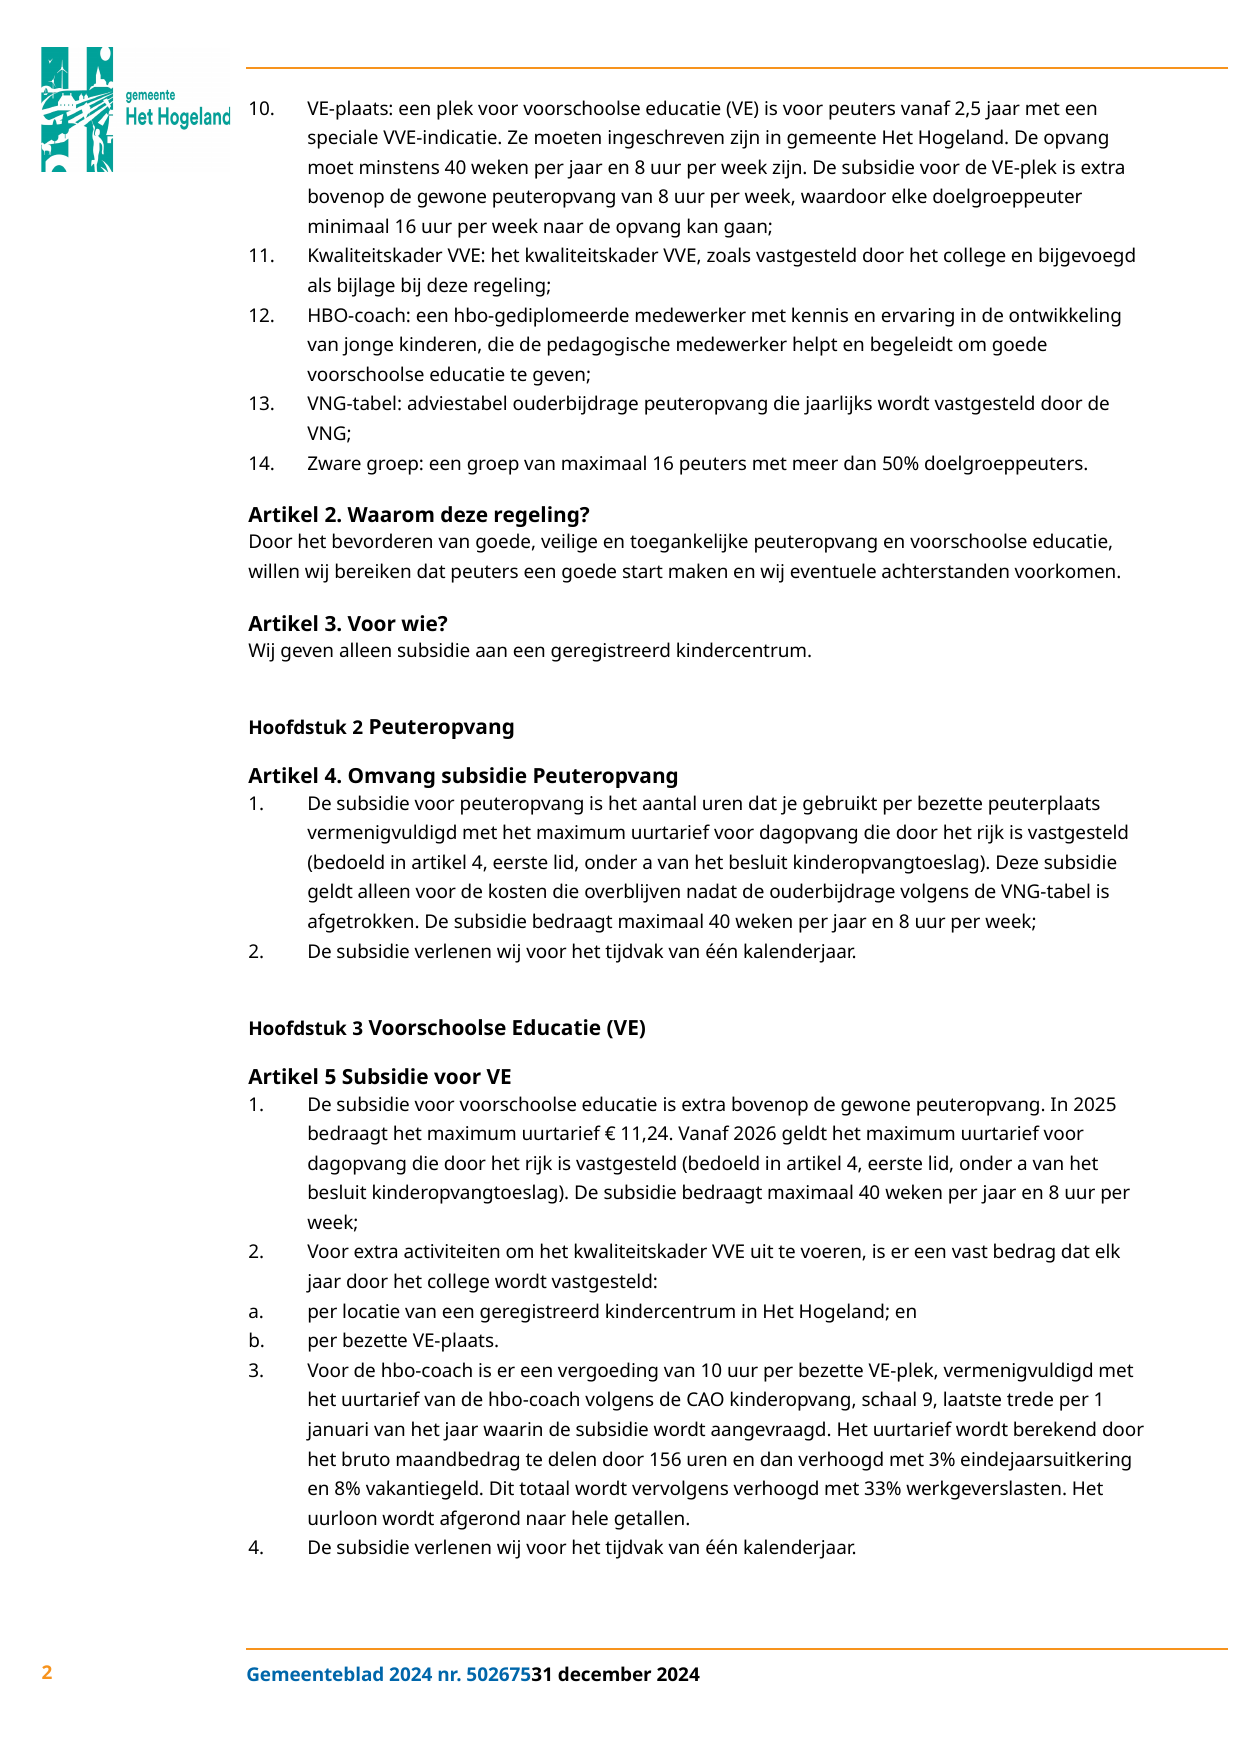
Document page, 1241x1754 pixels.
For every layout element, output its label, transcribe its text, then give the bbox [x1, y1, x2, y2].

list De subsidie voor peuteropvang is het aantal uren dat je gebruikt per bezette peuterplaats vermenigvuldigd met het maximum uurtarief voor dagopvang die door het rijk is vastgesteld (bedoeld in artikel 4, eerste lid, onder a van het besluit kinderopvangtoeslag). Deze subsidie geldt alleen voor de kosten die overblijven nadat de ouderbijdrage volgens de VNG-tabel is afgetrokken. De subsidie bedraagt maximaal 40 weken per jaar en 8 uur per week; [248, 790, 1152, 934]
list VE-plaats: een plek voor voorschoolse educatie (VE) is voor peuters vanaf 2,5 jaar met een speciale VVE-indicatie. Ze moeten ingeschreven zijn in gemeente Het Hogeland. De opvang moet minstens 40 weken per jaar en 8 uur per week zijn. De subsidie voor de VE-plek is extra bovenop de gewone peuteropvang van 8 uur per week, waardoor elke doelgroeppeuter minimaal 16 uur per week naar de opvang kan gaan; [248, 95, 1152, 239]
list per bezette VE-plaats. [248, 1327, 1152, 1353]
text Door het bevorderen van goede, veilige en toegankelijke peuteropvang en voorschoolse educatie, willen wij bereiken dat peuters een goede start maken en wij eventuele achterstanden voorkomen. [248, 529, 1152, 584]
text Artikel 5 Subsidie voor VE [248, 1062, 1152, 1091]
text Artikel 3. Voor wie? [248, 609, 1152, 637]
picture [41, 47, 231, 172]
list De subsidie verlenen wij voor het tijdvak van één kalenderjaar. [248, 938, 1152, 964]
list per locatie van een geregistreerd kindercentrum in Het Hogeland; en [248, 1298, 1152, 1324]
text Hoofdstuk 3 Voorschoolse Educatie (VE) [248, 1013, 1152, 1042]
list Voor extra activiteiten om het kwaliteitskader VVE uit te voeren, is er een vast bedrag dat elk jaar door het college wordt vastgesteld: [248, 1239, 1152, 1294]
list Zware groep: een groep van maximaal 16 peuters met meer dan 50% doelgroeppeuters. [248, 450, 1152, 476]
list De subsidie verlenen wij voor het tijdvak van één kalenderjaar. [248, 1534, 1152, 1560]
text Wij geven alleen subsidie aan een geregistreerd kindercentrum. [248, 637, 1152, 663]
list HBO-coach: een hbo-gediplomeerde medewerker met kennis en ervaring in de ontwikkeling van jonge kinderen, die de pedagogische medewerker helpt en begeleidt om goede voorschoolse educatie te geven; [248, 302, 1152, 387]
list De subsidie voor voorschoolse educatie is extra bovenop de gewone peuteropvang. In 2025 bedraagt het maximum uurtarief € 11,24. Vanaf 2026 geldt het maximum uurtarief voor dagopvang die door het rijk is vastgesteld (bedoeld in artikel 4, eerste lid, onder a van het besluit kinderopvangtoeslag). De subsidie bedraagt maximaal 40 weken per jaar en 8 uur per week; [248, 1091, 1152, 1235]
text Hoofdstuk 2 Peuteropvang [248, 712, 1152, 741]
text Artikel 4. Omvang subsidie Peuteropvang [248, 762, 1152, 790]
text Artikel 2. Waarom deze regeling? [248, 500, 1152, 529]
list Voor de hbo-coach is er een vergoeding van 10 uur per bezette VE-plek, vermenigvuldigd met het uurtarief van de hbo-coach volgens de CAO kinderopvang, schaal 9, laatste trede per 1 januari van het jaar waarin de subsidie wordt aangevraagd. Het uurtarief wordt berekend door het bruto maandbedrag te delen door 156 uren en dan verhoogd met 3% eindejaarsuitkering en 8% vakantiegeld. Dit totaal wordt vervolgens verhoogd met 33% werkgeverslasten. Het uurloon wordt afgerond naar hele getallen. [248, 1357, 1152, 1531]
list VNG-tabel: adviestabel ouderbijdrage peuteropvang die jaarlijks wordt vastgesteld door de VNG; [248, 391, 1152, 446]
list Kwaliteitskader VVE: het kwaliteitskader VVE, zoals vastgesteld door het college en bijgevoegd als bijlage bij deze regeling; [248, 243, 1152, 298]
